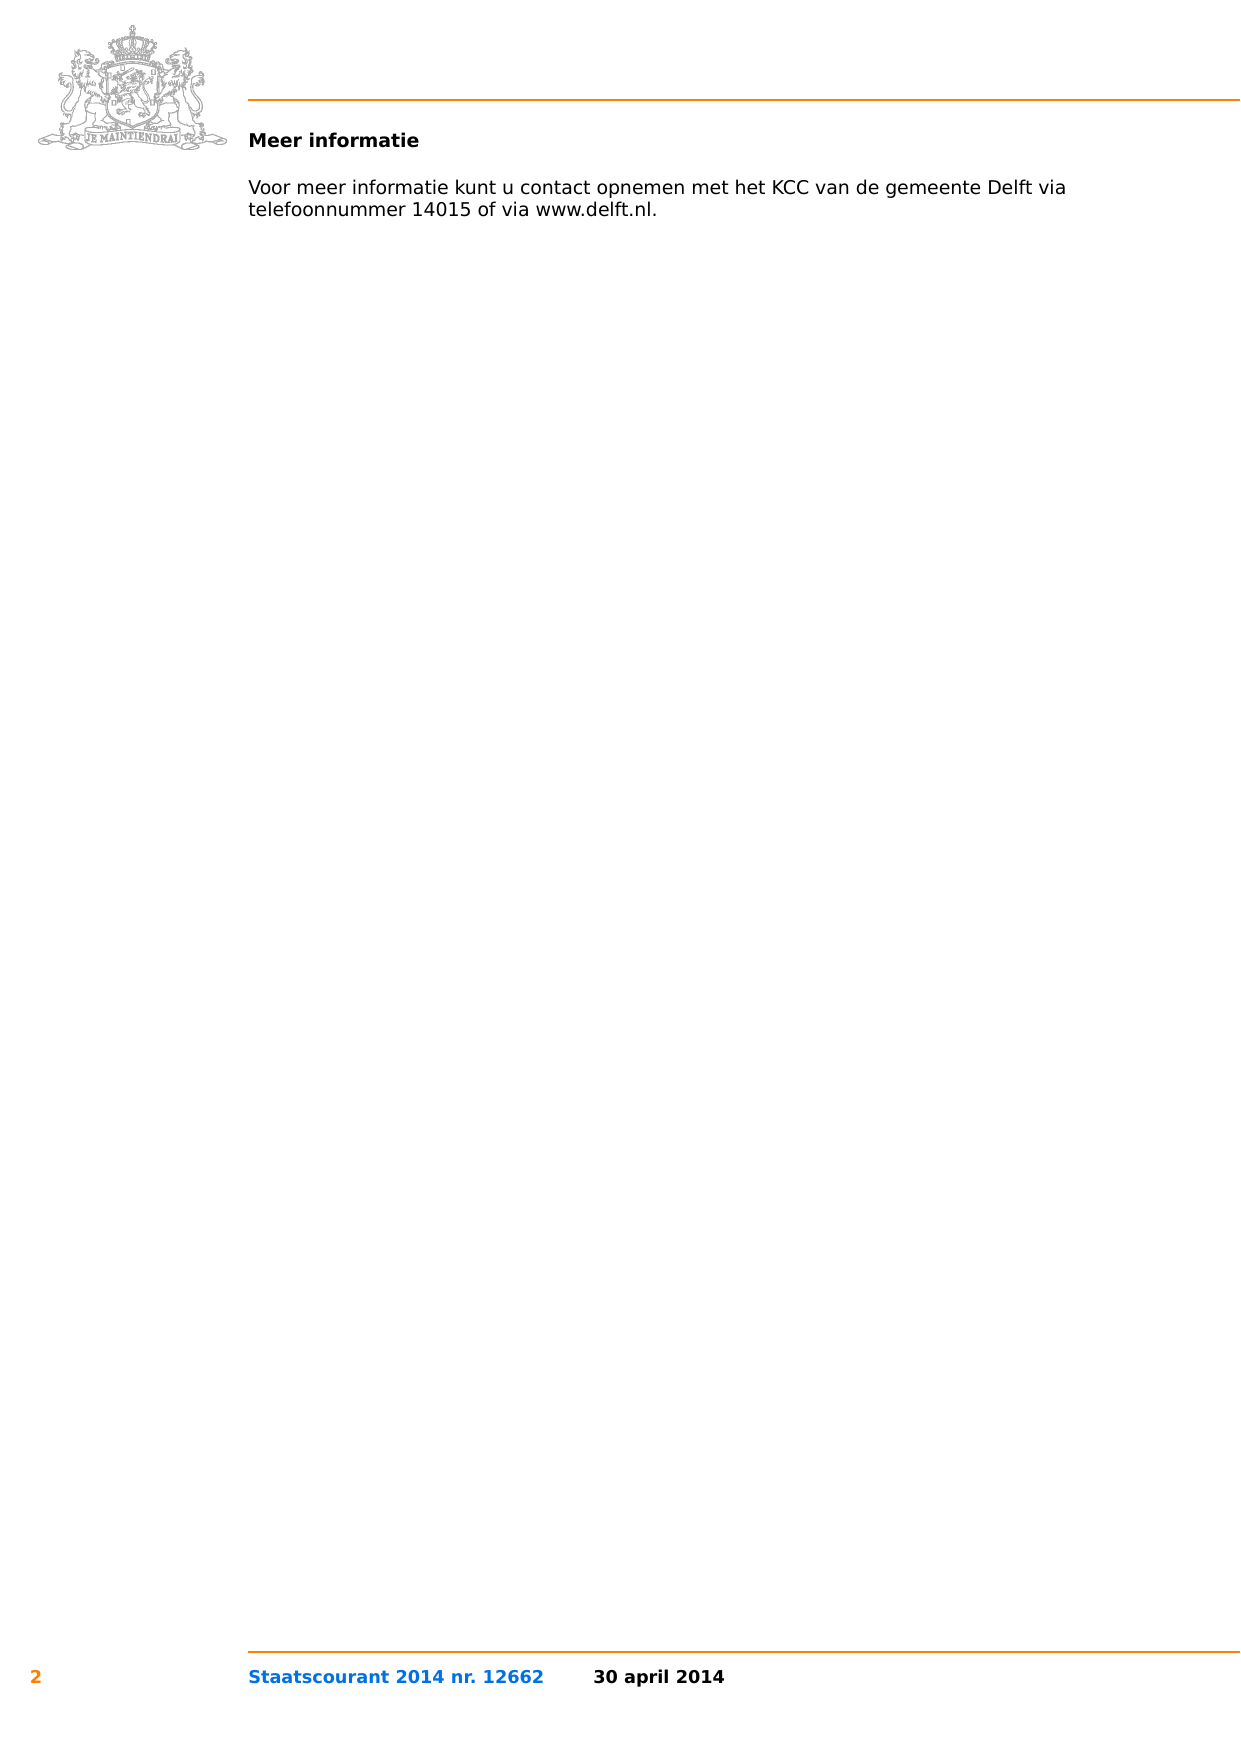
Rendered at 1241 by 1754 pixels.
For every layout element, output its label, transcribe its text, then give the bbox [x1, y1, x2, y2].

picture [38, 25, 227, 150]
text Voor meer informatie kunt u contact opnemen met het KCC van de gemeente Delft via telefoonnummer 14015 of via www.delft.nl. [248, 177, 1163, 221]
subtitle Meer informatie [248, 130, 1163, 152]
